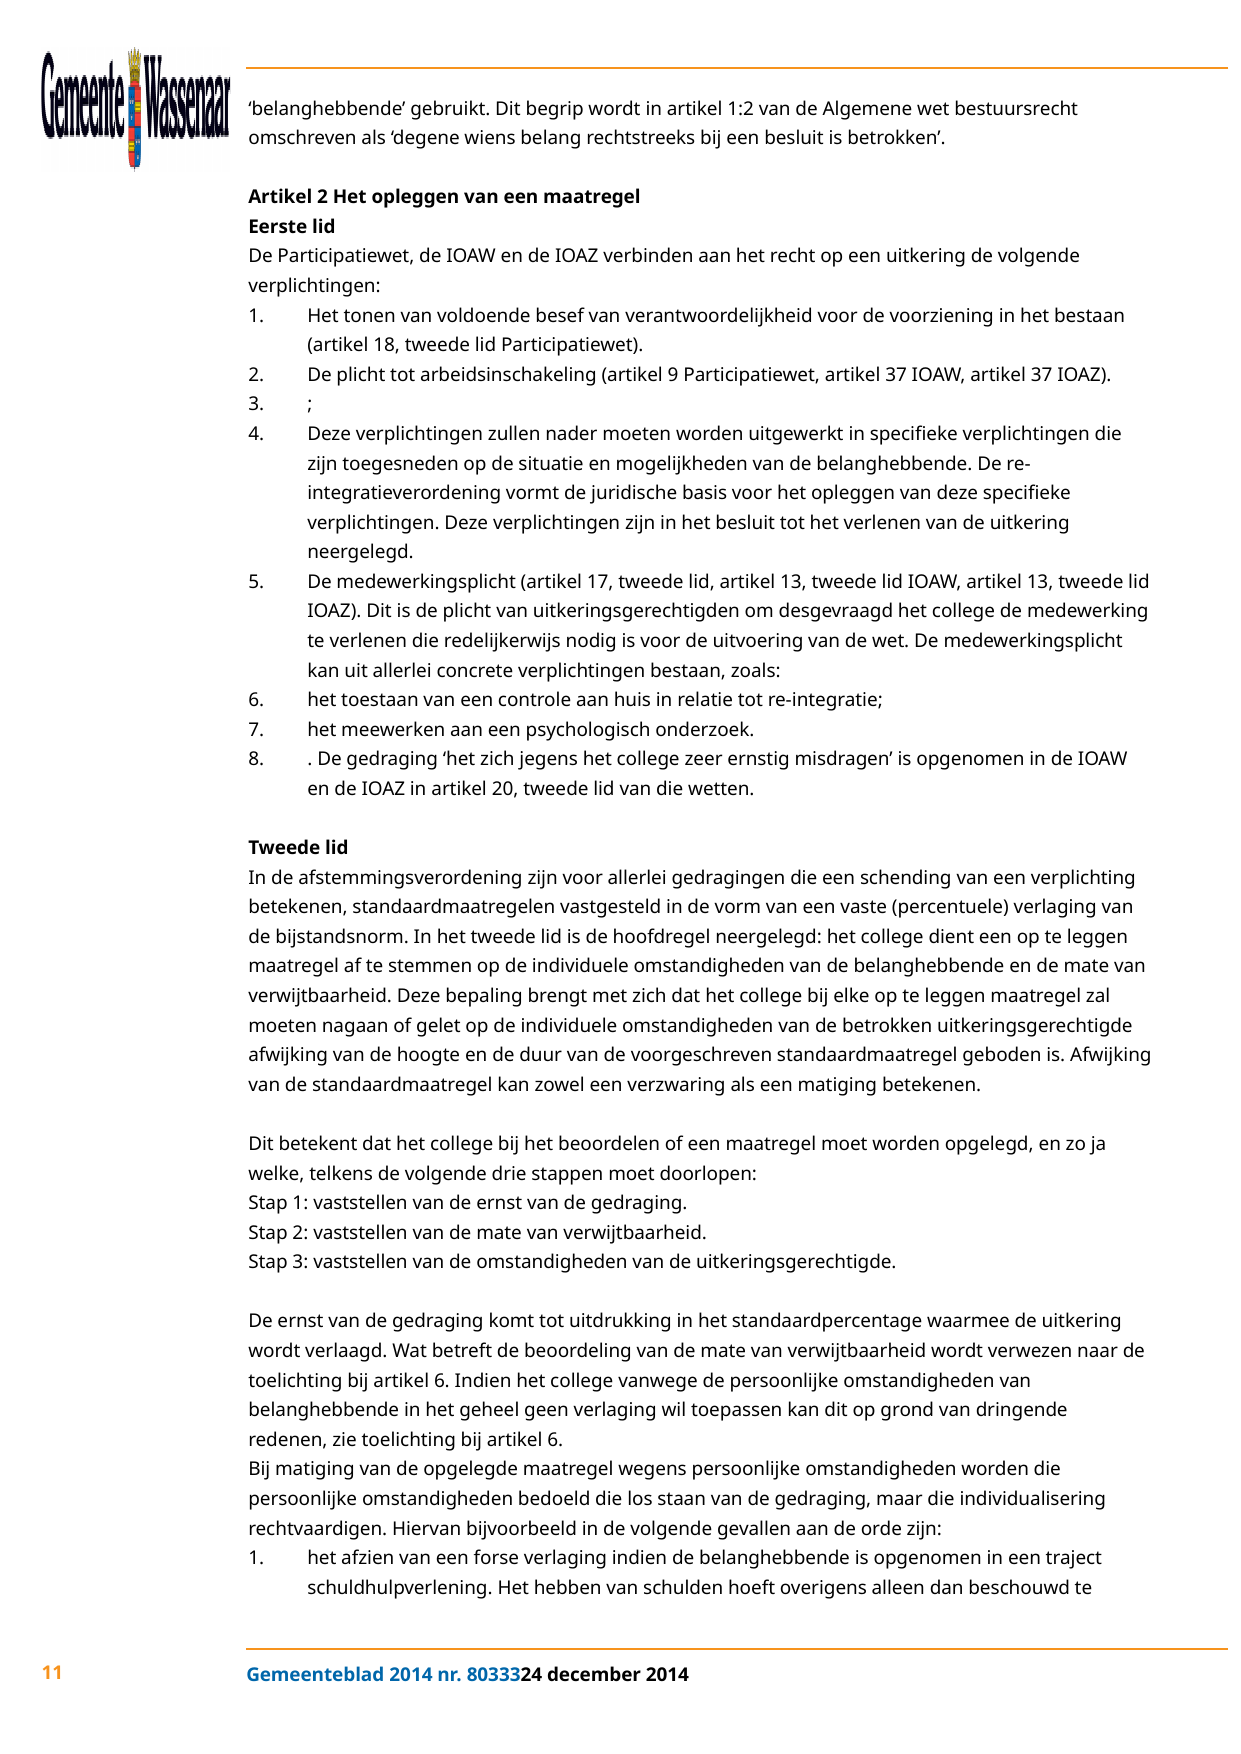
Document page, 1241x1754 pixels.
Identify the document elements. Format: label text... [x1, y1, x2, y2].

text Dit betekent dat het college bij het beoordelen of een maatregel moet worden opgelegd, en zo ja welke, telkens de volgende drie stappen moet doorlopen: [248, 1130, 1152, 1186]
text In de afstemmingsverordening zijn voor allerlei gedragingen die een schending van een verplichting betekenen, standaardmaatregelen vastgesteld in de vorm van een vaste (percentuele) verlaging van de bijstandsnorm. In het tweede lid is de hoofdregel neergelegd: het college dient een op te leggen maatregel af te stemmen op de individuele omstandigheden van de belanghebbende en de mate van verwijtbaarheid. Deze bepaling brengt met zich dat het college bij elke op te leggen maatregel zal moeten nagaan of gelet op de individuele omstandigheden van de betrokken uitkeringsgerechtigde afwijking van de hoogte en de duur van de voorgeschreven standaardmaatregel geboden is. Afwijking van de standaardmaatregel kan zowel een verzwaring als een matiging betekenen. [248, 864, 1152, 1097]
list . De gedraging ‘het zich jegens het college zeer ernstig misdragen’ is opgenomen in de IOAW en de IOAZ in artikel 20, tweede lid van die wetten. [248, 746, 1152, 801]
list het meewerken aan een psychologisch onderzoek. [248, 716, 1152, 742]
list Deze verplichtingen zullen nader moeten worden uitgewerkt in specifieke verplichtingen die zijn toegesneden op de situatie en mogelijkheden van de belanghebbende. De re-integratieverordening vormt de juridische basis voor het opleggen van deze specifieke verplichtingen. Deze verplichtingen zijn in het besluit tot het verlenen van de uitkering neergelegd. [248, 420, 1152, 564]
picture [41, 47, 231, 172]
list ; [248, 391, 1152, 416]
list De plicht tot arbeidsinschakeling (artikel 9 Participatiewet, artikel 37 IOAW, artikel 37 IOAZ). [248, 361, 1152, 387]
text Bij matiging van de opgelegde maatregel wegens persoonlijke omstandigheden worden die persoonlijke omstandigheden bedoeld die los staan van de gedraging, maar die individualisering rechtvaardigen. Hiervan bijvoorbeeld in de volgende gevallen aan de orde zijn: [248, 1456, 1152, 1541]
text Tweede lid [248, 834, 1152, 860]
text Eerste lid [248, 213, 1152, 239]
text Artikel 2 Het opleggen van een maatregel [248, 183, 1152, 209]
text Stap 2: vaststellen van de mate van verwijtbaarheid. [248, 1219, 1152, 1245]
list Het tonen van voldoende besef van verantwoordelijkheid voor de voorziening in het bestaan (artikel 18, tweede lid Participatiewet). [248, 302, 1152, 357]
text Stap 1: vaststellen van de ernst van de gedraging. [248, 1189, 1152, 1215]
list het toestaan van een controle aan huis in relatie tot re-integratie; [248, 686, 1152, 712]
list De medewerkingsplicht (artikel 17, tweede lid, artikel 13, tweede lid IOAW, artikel 13, tweede lid IOAZ). Dit is de plicht van uitkeringsgerechtigden om desgevraagd het college de medewerking te verlenen die redelijkerwijs nodig is voor de uitvoering van de wet. De medewerkingsplicht kan uit allerlei concrete verplichtingen bestaan, zoals: [248, 568, 1152, 683]
text Stap 3: vaststellen van de omstandigheden van de uitkeringsgerechtigde. [248, 1248, 1152, 1274]
text ‘belanghebbende’ gebruikt. Dit begrip wordt in artikel 1:2 van de Algemene wet bestuursrecht omschreven als ‘degene wiens belang rechtstreeks bij een besluit is betrokken’. [248, 95, 1152, 150]
list het afzien van een forse verlaging indien de belanghebbende is opgenomen in een traject schuldhulpverlening. Het hebben van schulden hoeft overigens alleen dan beschouwd te [248, 1544, 1152, 1600]
text De Participatiewet, de IOAW en de IOAZ verbinden aan het recht op een uitkering de volgende verplichtingen: [248, 243, 1152, 298]
text De ernst van de gedraging komt tot uitdrukking in het standaardpercentage waarmee de uitkering wordt verlaagd. Wat betreft de beoordeling van de mate van verwijtbaarheid wordt verwezen naar de toelichting bij artikel 6. Indien het college vanwege de persoonlijke omstandigheden van belanghebbende in het geheel geen verlaging wil toepassen kan dit op grond van dringende redenen, zie toelichting bij artikel 6. [248, 1308, 1152, 1452]
